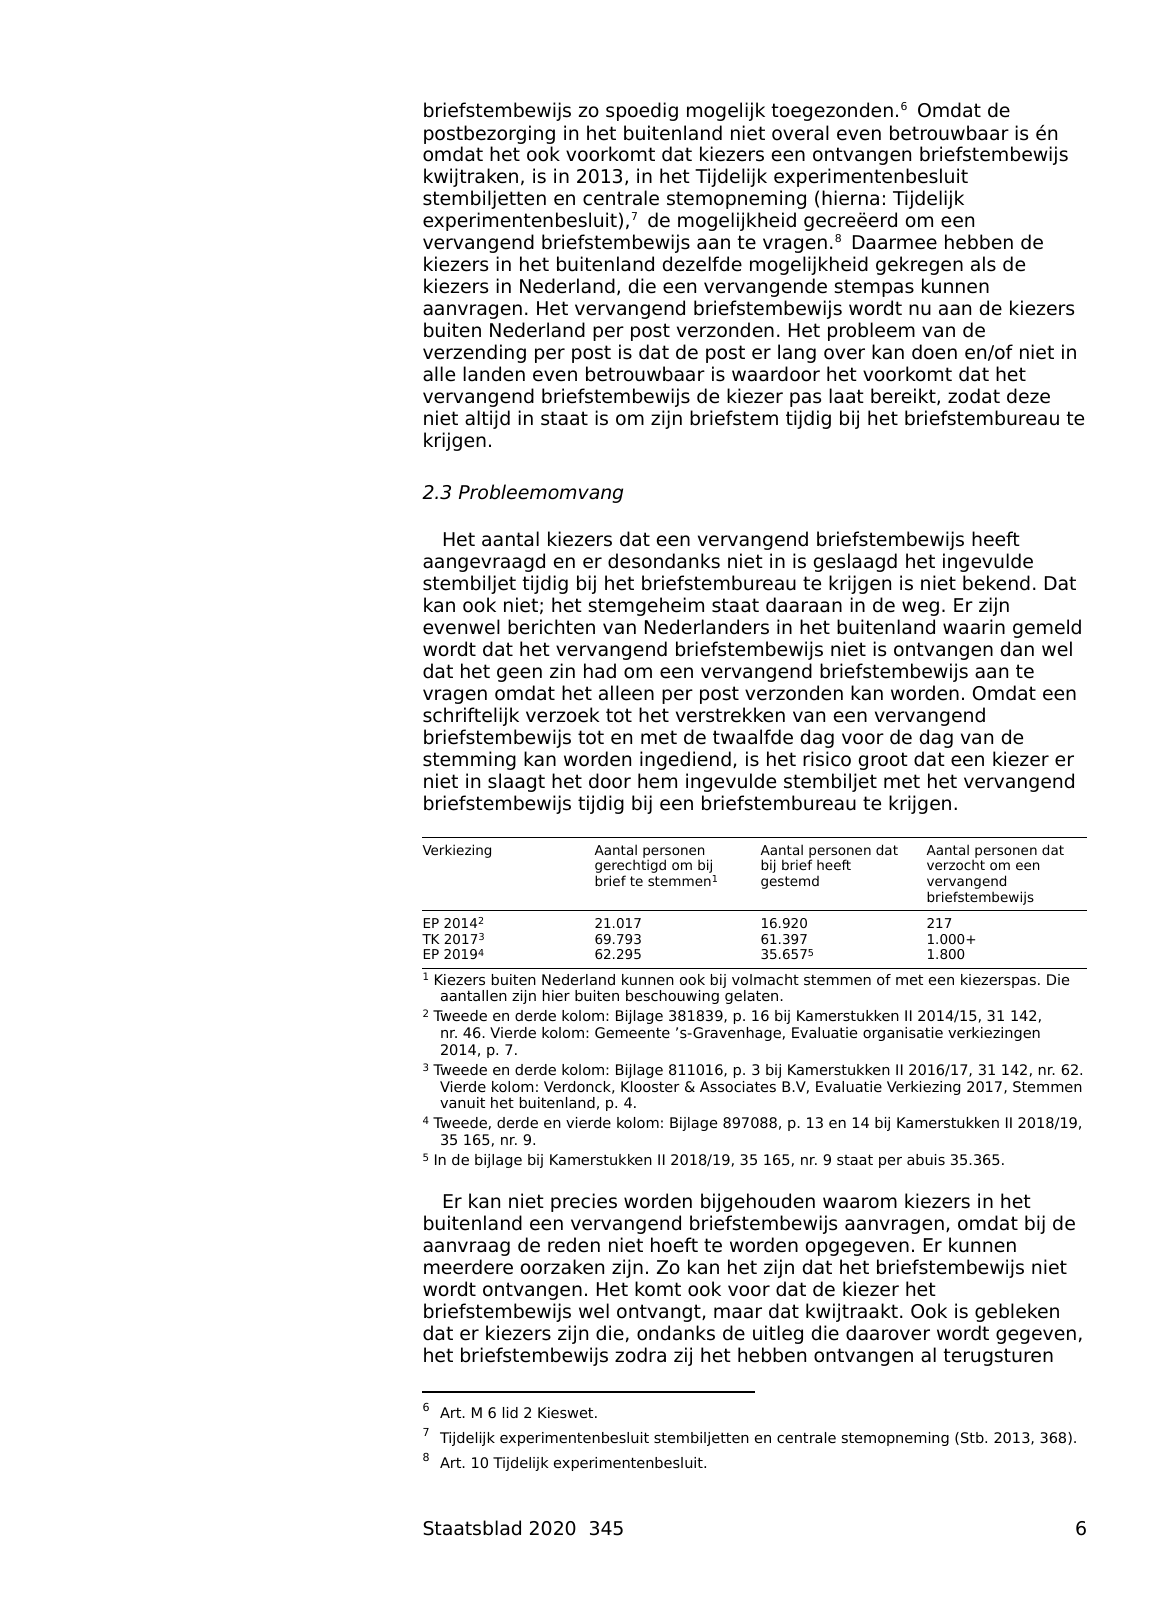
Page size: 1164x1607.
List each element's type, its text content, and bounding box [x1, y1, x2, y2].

text Art. M 6 lid 2 Kieswet. [422, 1401, 1087, 1423]
text Art. 10 Tijdelijk experimentenbesluit. [422, 1451, 1087, 1473]
table_cell TK 20173 [422, 931, 588, 947]
table_cell 1.000+ [921, 931, 1087, 947]
table_cell 21.017 [588, 911, 754, 931]
subtitle 2.3 Probleemomvang [422, 482, 1087, 504]
table_cell 1.800 [921, 947, 1087, 968]
table_header Aantal personen dat verzocht om een vervangend briefstembewijs [921, 838, 1087, 910]
table_header Aantal personen gerechtigd om bij brief te stemmen1 [588, 838, 754, 910]
table_cell 217 [921, 911, 1087, 931]
table_cell 35.6575 [754, 947, 921, 968]
table_cell 69.793 [588, 931, 754, 947]
text Tijdelijk experimentenbesluit stembiljetten en centrale stemopneming (Stb. 2013, 368). [422, 1426, 1087, 1448]
table_cell EP 20194 [422, 947, 588, 968]
text Het aantal kiezers dat een vervangend briefstembewijs heeft aangevraagd en er desondanks niet in is geslaagd het ingevulde stembiljet tijdig bij het briefstembureau te krijgen is niet bekend. Dat kan ook niet; het stemgeheim staat daaraan in de weg. Er zijn evenwel berichten van Nederlanders in het buitenland waarin gemeld wordt dat het vervangend briefstembewijs niet is ontvangen dan wel dat het geen zin had om een vervangend briefstembewijs aan te vragen omdat het alleen per post verzonden kan worden. Omdat een schriftelijk verzoek tot het verstrekken van een vervangend briefstembewijs tot en met de twaalfde dag voor de dag van de stemming kan worden ingediend, is het risico groot dat een kiezer er niet in slaagt het door hem ingevulde stembiljet met het vervangend briefstembewijs tijdig bij een briefstembureau te krijgen. [422, 529, 1087, 815]
table_cell EP 20142 [422, 911, 588, 931]
table_cell 62.295 [588, 947, 754, 968]
table_cell 16.920 [754, 911, 921, 931]
text briefstembewijs zo spoedig mogelijk toegezonden. Omdat de postbezorging in het buitenland niet overal even betrouwbaar is én omdat het ook voorkomt dat kiezers een ontvangen briefstembewijs kwijtraken, is in 2013, in het Tijdelijk experimentenbesluit stembiljetten en centrale stemopneming (hierna: Tijdelijk experimentenbesluit), de mogelijkheid gecreëerd om een vervangend briefstembewijs aan te vragen. Daarmee hebben de kiezers in het buitenland dezelfde mogelijkheid gekregen als de kiezers in Nederland, die een vervangende stempas kunnen aanvragen. Het vervangend briefstembewijs wordt nu aan de kiezers buiten Nederland per post verzonden. Het probleem van de verzending per post is dat de post er lang over kan doen en/of niet in alle landen even betrouwbaar is waardoor het voorkomt dat het vervangend briefstembewijs de kiezer pas laat bereikt, zodat deze niet altijd in staat is om zijn briefstem tijdig bij het briefstembureau te krijgen. [422, 100, 1087, 452]
table_header Verkiezing [422, 838, 588, 910]
table_header Aantal personen dat bij brief heeft gestemd [754, 838, 921, 910]
table_cell 61.397 [754, 931, 921, 947]
table_cell 1 Kiezers buiten Nederland kunnen ook bij volmacht stemmen of met een kiezerspas. Die aantallen zijn hier buiten beschouwing gelaten. 2 Tweede en derde kolom: Bijlage 381839, p. 16 bij Kamerstukken II 2014/15, 31 142, nr. 46. Vierde kolom: Gemeente ’s-Gravenhage, Evaluatie organisatie verkiezingen 2014, p. 7. 3 Tweede en derde kolom: Bijlage 811016, p. 3 bij Kamerstukken II 2016/17, 31 142, nr. 62. Vierde kolom: Verdonck, Klooster & Associates B.V, Evaluatie Verkiezing 2017, Stemmen vanuit het buitenland, p. 4. 4 Tweede, derde en vierde kolom: Bijlage 897088, p. 13 en 14 bij Kamerstukken II 2018/19, 35 165, nr. 9. 5 In de bijlage bij Kamerstukken II 2018/19, 35 165, nr. 9 staat per abuis 35.365. [422, 969, 1087, 1169]
text Er kan niet precies worden bijgehouden waarom kiezers in het buitenland een vervangend briefstembewijs aanvragen, omdat bij de aanvraag de reden niet hoeft te worden opgegeven. Er kunnen meerdere oorzaken zijn. Zo kan het zijn dat het briefstembewijs niet wordt ontvangen. Het komt ook voor dat de kiezer het briefstembewijs wel ontvangt, maar dat kwijtraakt. Ook is gebleken dat er kiezers zijn die, ondanks de uitleg die daarover wordt gegeven, het briefstembewijs zodra zij het hebben ontvangen al terugsturen [422, 1191, 1087, 1367]
